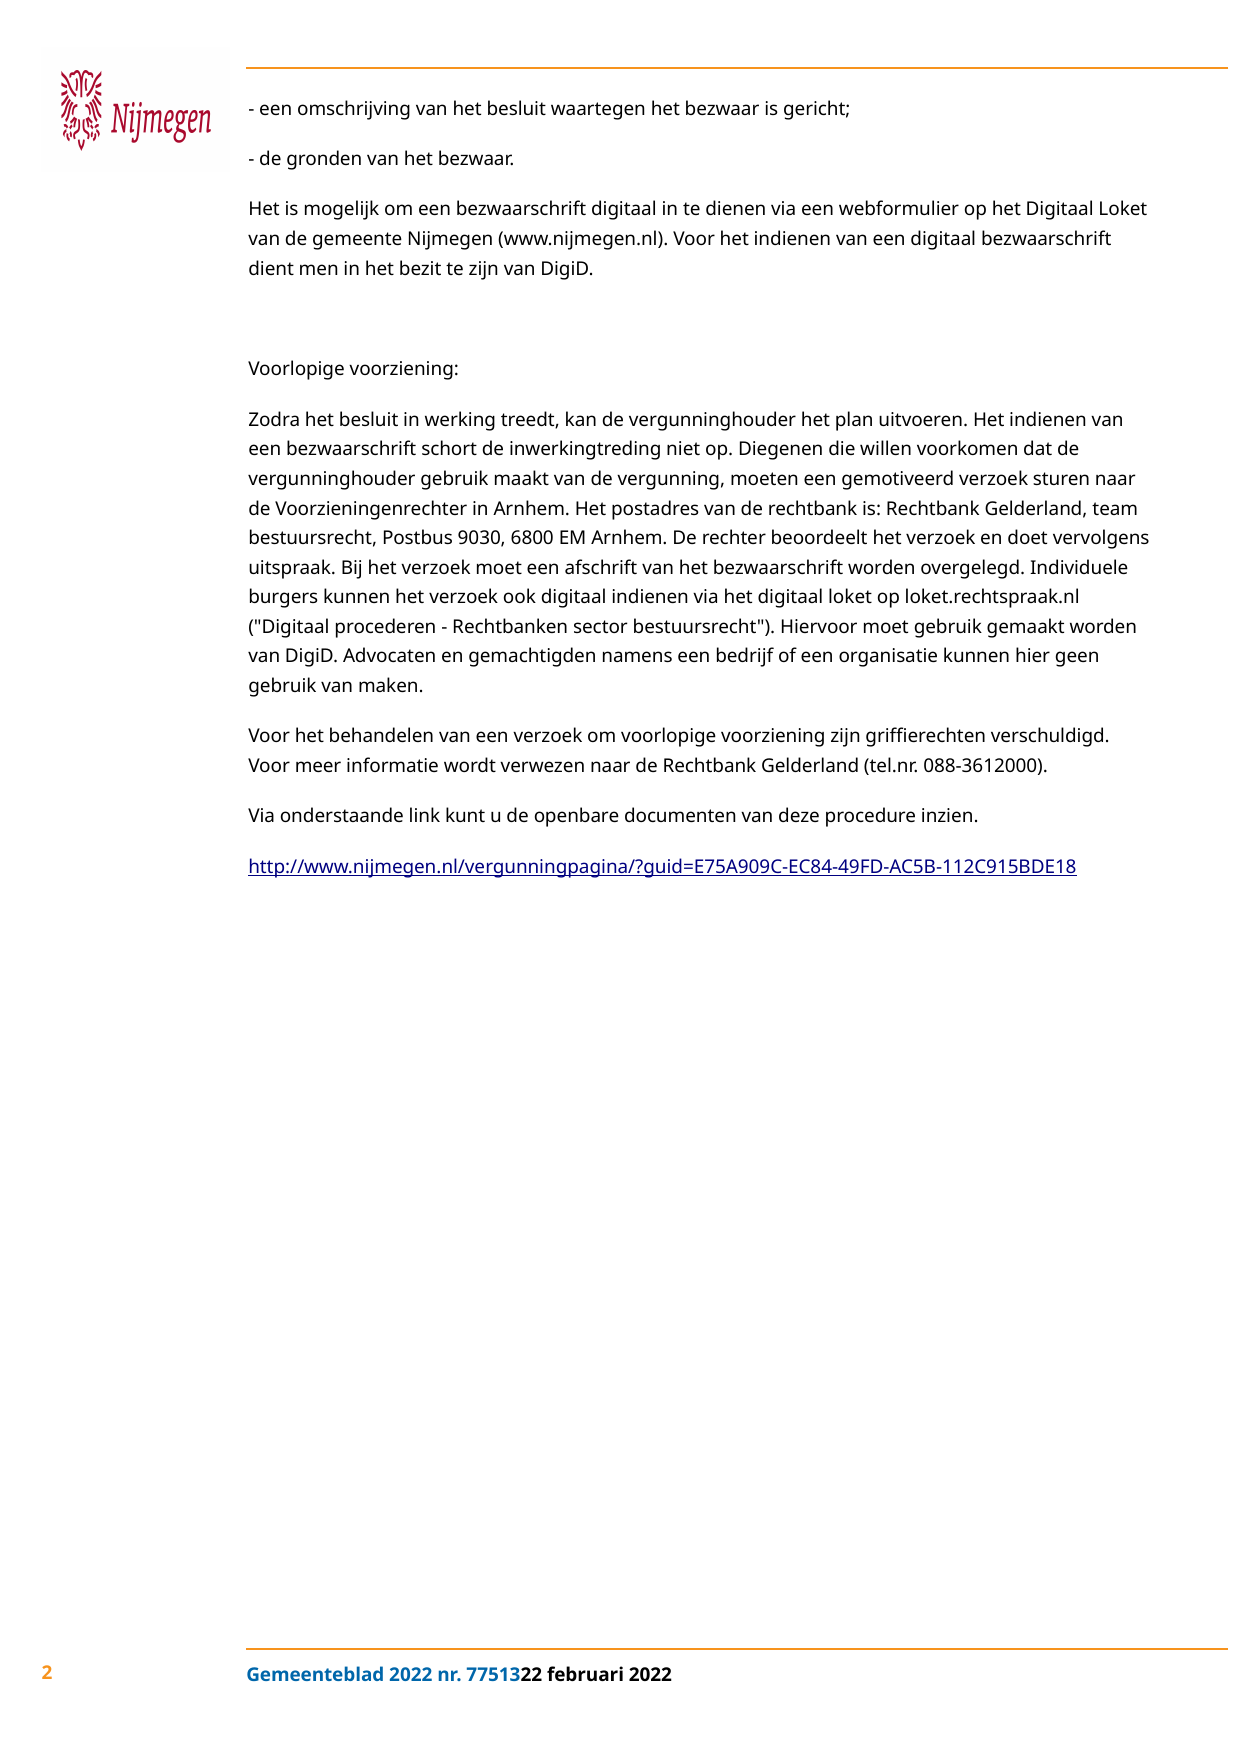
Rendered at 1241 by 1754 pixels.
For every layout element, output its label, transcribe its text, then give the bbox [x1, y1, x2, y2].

picture [41, 47, 231, 172]
text - de gronden van het bezwaar. [248, 145, 1152, 171]
text Voorlopige voorziening: [248, 356, 1152, 381]
text - een omschrijving van het besluit waartegen het bezwaar is gericht; [248, 95, 1152, 121]
text Het is mogelijk om een bezwaarschrift digitaal in te dienen via een webformulier op het Digitaal Loket van de gemeente Nijmegen (www.nijmegen.nl). Voor het indienen van een digitaal bezwaarschrift dient men in het bezit te zijn van DigiD. [248, 196, 1152, 281]
text Via onderstaande link kunt u de openbare documenten van deze procedure inzien. [248, 803, 1152, 828]
text Voor het behandelen van een verzoek om voorlopige voorziening zijn griffierechten verschuldigd. Voor meer informatie wordt verwezen naar de Rechtbank Gelderland (tel.nr. 088-3612000). [248, 723, 1152, 778]
text Zodra het besluit in werking treedt, kan de vergunninghouder het plan uitvoeren. Het indienen van een bezwaarschrift schort de inwerkingtreding niet op. Diegenen die willen voorkomen dat de vergunninghouder gebruik maakt van de vergunning, moeten een gemotiveerd verzoek sturen naar de Voorzieningenrechter in Arnhem. Het postadres van de rechtbank is: Rechtbank Gelderland, team bestuursrecht, Postbus 9030, 6800 EM Arnhem. De rechter beoordeelt het verzoek en doet vervolgens uitspraak. Bij het verzoek moet een afschrift van het bezwaarschrift worden overgelegd. Individuele burgers kunnen het verzoek ook digitaal indienen via het digitaal loket op loket.rechtspraak.nl ("Digitaal procederen - Rechtbanken sector bestuursrecht"). Hiervoor moet gebruik gemaakt worden van DigiD. Advocaten en gemachtigden namens een bedrijf of een organisatie kunnen hier geen gebruik van maken. [248, 406, 1152, 698]
text http://www.nijmegen.nl/vergunningpagina/?guid=E75A909C-EC84-49FD-AC5B-112C915BDE18 [248, 853, 1152, 879]
